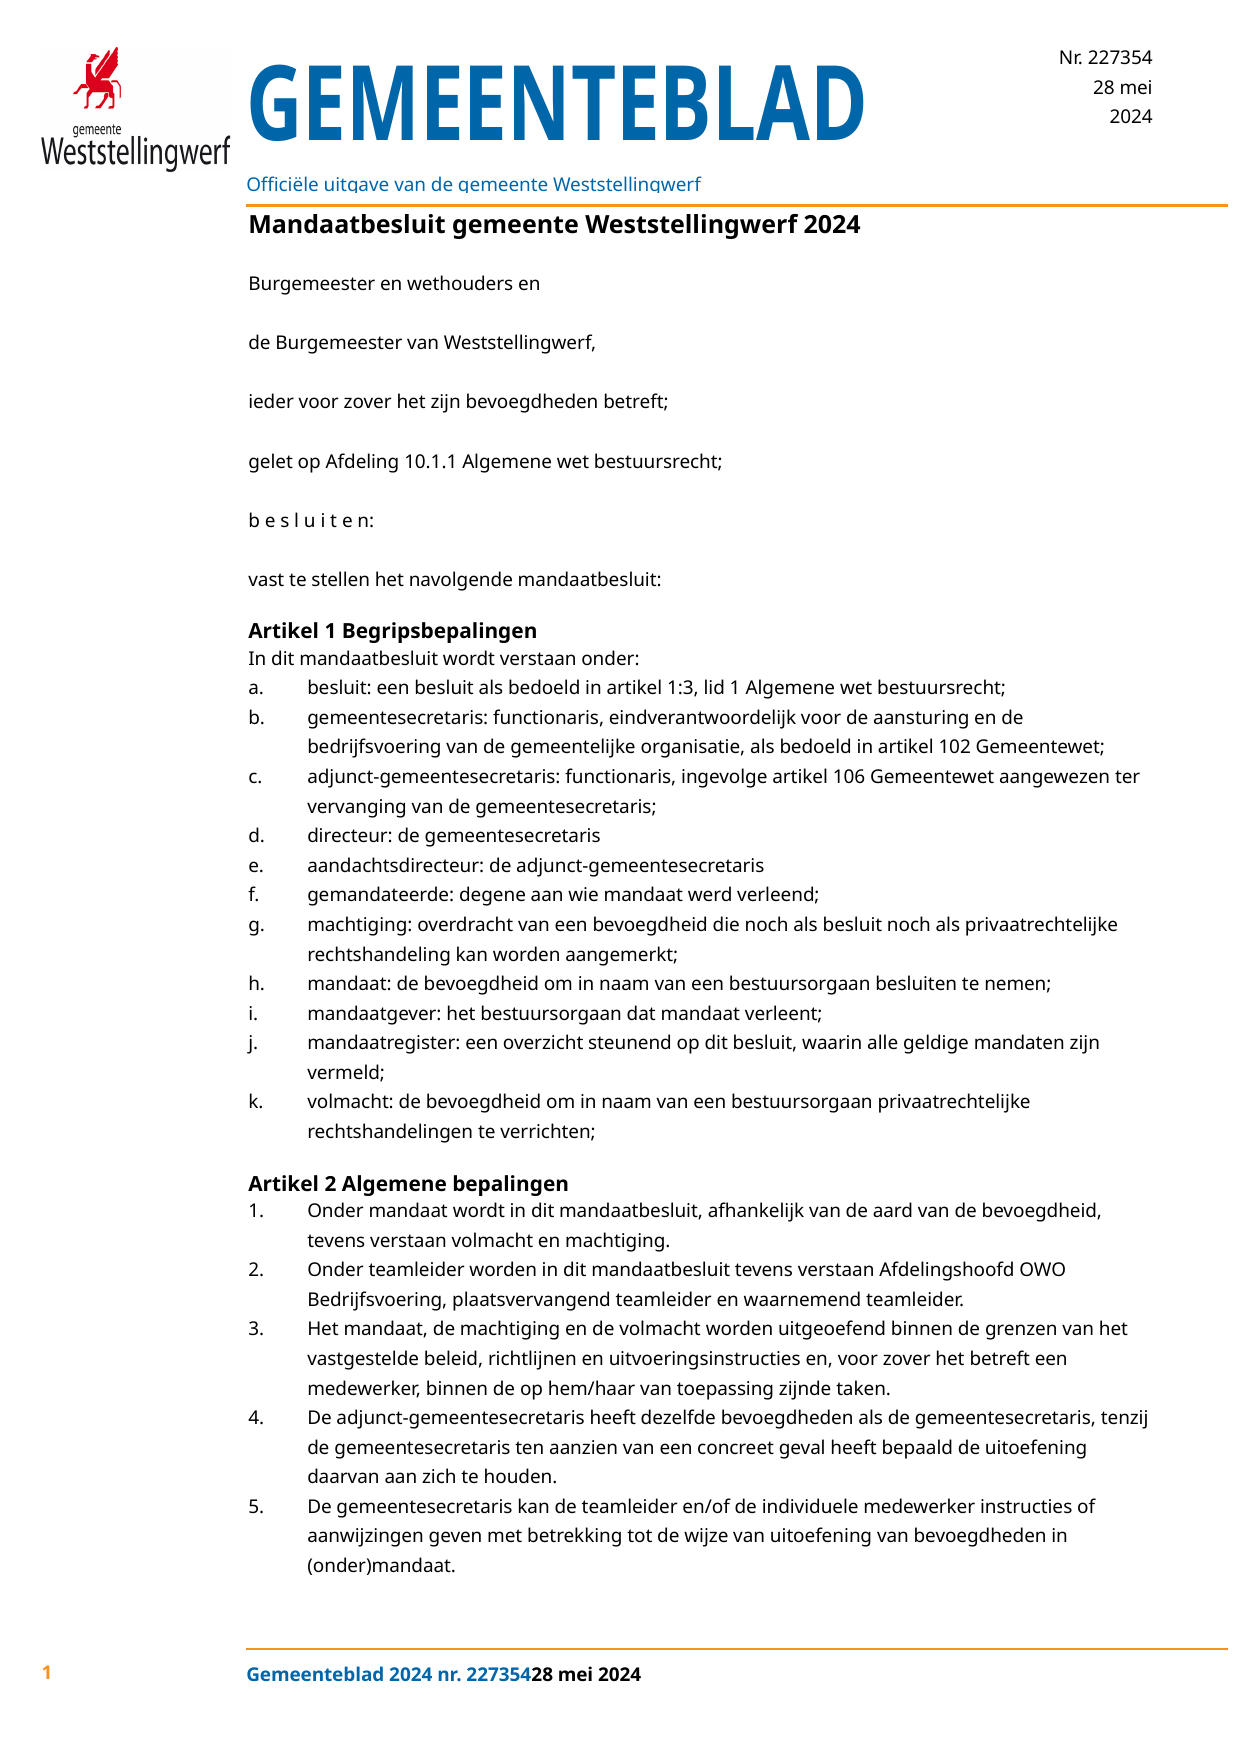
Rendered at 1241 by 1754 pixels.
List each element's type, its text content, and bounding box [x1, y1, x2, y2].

list besluit: een besluit als bedoeld in artikel 1:3, lid 1 Algemene wet bestuursrecht; [248, 674, 1152, 700]
text Burgemeester en wethouders en [248, 270, 1152, 296]
text gelet op Afdeling 10.1.1 Algemene wet bestuursrecht; [248, 448, 1152, 473]
text de Burgemeester van Weststellingwerf, [248, 329, 1152, 355]
list Onder mandaat wordt in dit mandaatbesluit, afhankelijk van de aard van de bevoegdheid, tevens verstaan volmacht en machtiging. [248, 1197, 1152, 1252]
list aandachtsdirecteur: de adjunct-gemeentesecretaris [248, 852, 1152, 878]
list Onder teamleider worden in dit mandaatbesluit tevens verstaan Afdelingshoofd OWO Bedrijfsvoering, plaatsvervangend teamleider en waarnemend teamleider. [248, 1256, 1152, 1312]
text ieder voor zover het zijn bevoegdheden betreft; [248, 389, 1152, 414]
list machtiging: overdracht van een bevoegdheid die noch als besluit noch als privaatrechtelijke rechtshandeling kan worden aangemerkt; [248, 911, 1152, 967]
list gemeentesecretaris: functionaris, eindverantwoordelijk voor de aansturing en de bedrijfsvoering van de gemeentelijke organisatie, als bedoeld in artikel 102 Gemeentewet; [248, 704, 1152, 759]
text b e s l u i t e n: [248, 507, 1152, 533]
list gemandateerde: degene aan wie mandaat werd verleend; [248, 882, 1152, 907]
picture [41, 47, 231, 172]
list mandaat: de bevoegdheid om in naam van een bestuursorgaan besluiten te nemen; [248, 970, 1152, 996]
list mandaatregister: een overzicht steunend op dit besluit, waarin alle geldige mandaten zijn vermeld; [248, 1029, 1152, 1085]
list volmacht: de bevoegdheid om in naam van een bestuursorgaan privaatrechtelijke rechtshandelingen te verrichten; [248, 1089, 1152, 1144]
text Artikel 1 Begripsbepalingen [248, 617, 1152, 645]
list adjunct-gemeentesecretaris: functionaris, ingevolge artikel 106 Gemeentewet aangewezen ter vervanging van de gemeentesecretaris; [248, 763, 1152, 819]
list De adjunct-gemeentesecretaris heeft dezelfde bevoegdheden als de gemeentesecretaris, tenzij de gemeentesecretaris ten aanzien van een concreet geval heeft bepaald de uitoefening daarvan aan zich te houden. [248, 1404, 1152, 1489]
text In dit mandaatbesluit wordt verstaan onder: [248, 645, 1152, 671]
list Het mandaat, de machtiging en de volmacht worden uitgeoefend binnen de grenzen van het vastgestelde beleid, richtlijnen en uitvoeringsinstructies en, voor zover het betreft een medewerker, binnen de op hem/haar van toepassing zijnde taken. [248, 1316, 1152, 1400]
list directeur: de gemeentesecretaris [248, 822, 1152, 848]
text Artikel 2 Algemene bepalingen [248, 1169, 1152, 1197]
text vast te stellen het navolgende mandaatbesluit: [248, 566, 1152, 592]
text Mandaatbesluit gemeente Weststellingwerf 2024 [248, 207, 1152, 241]
list De gemeentesecretaris kan de teamleider en/of de individuele medewerker instructies of aanwijzingen geven met betrekking tot de wijze van uitoefening van bevoegdheden in (onder)mandaat. [248, 1493, 1152, 1578]
list mandaatgever: het bestuursorgaan dat mandaat verleent; [248, 1000, 1152, 1026]
